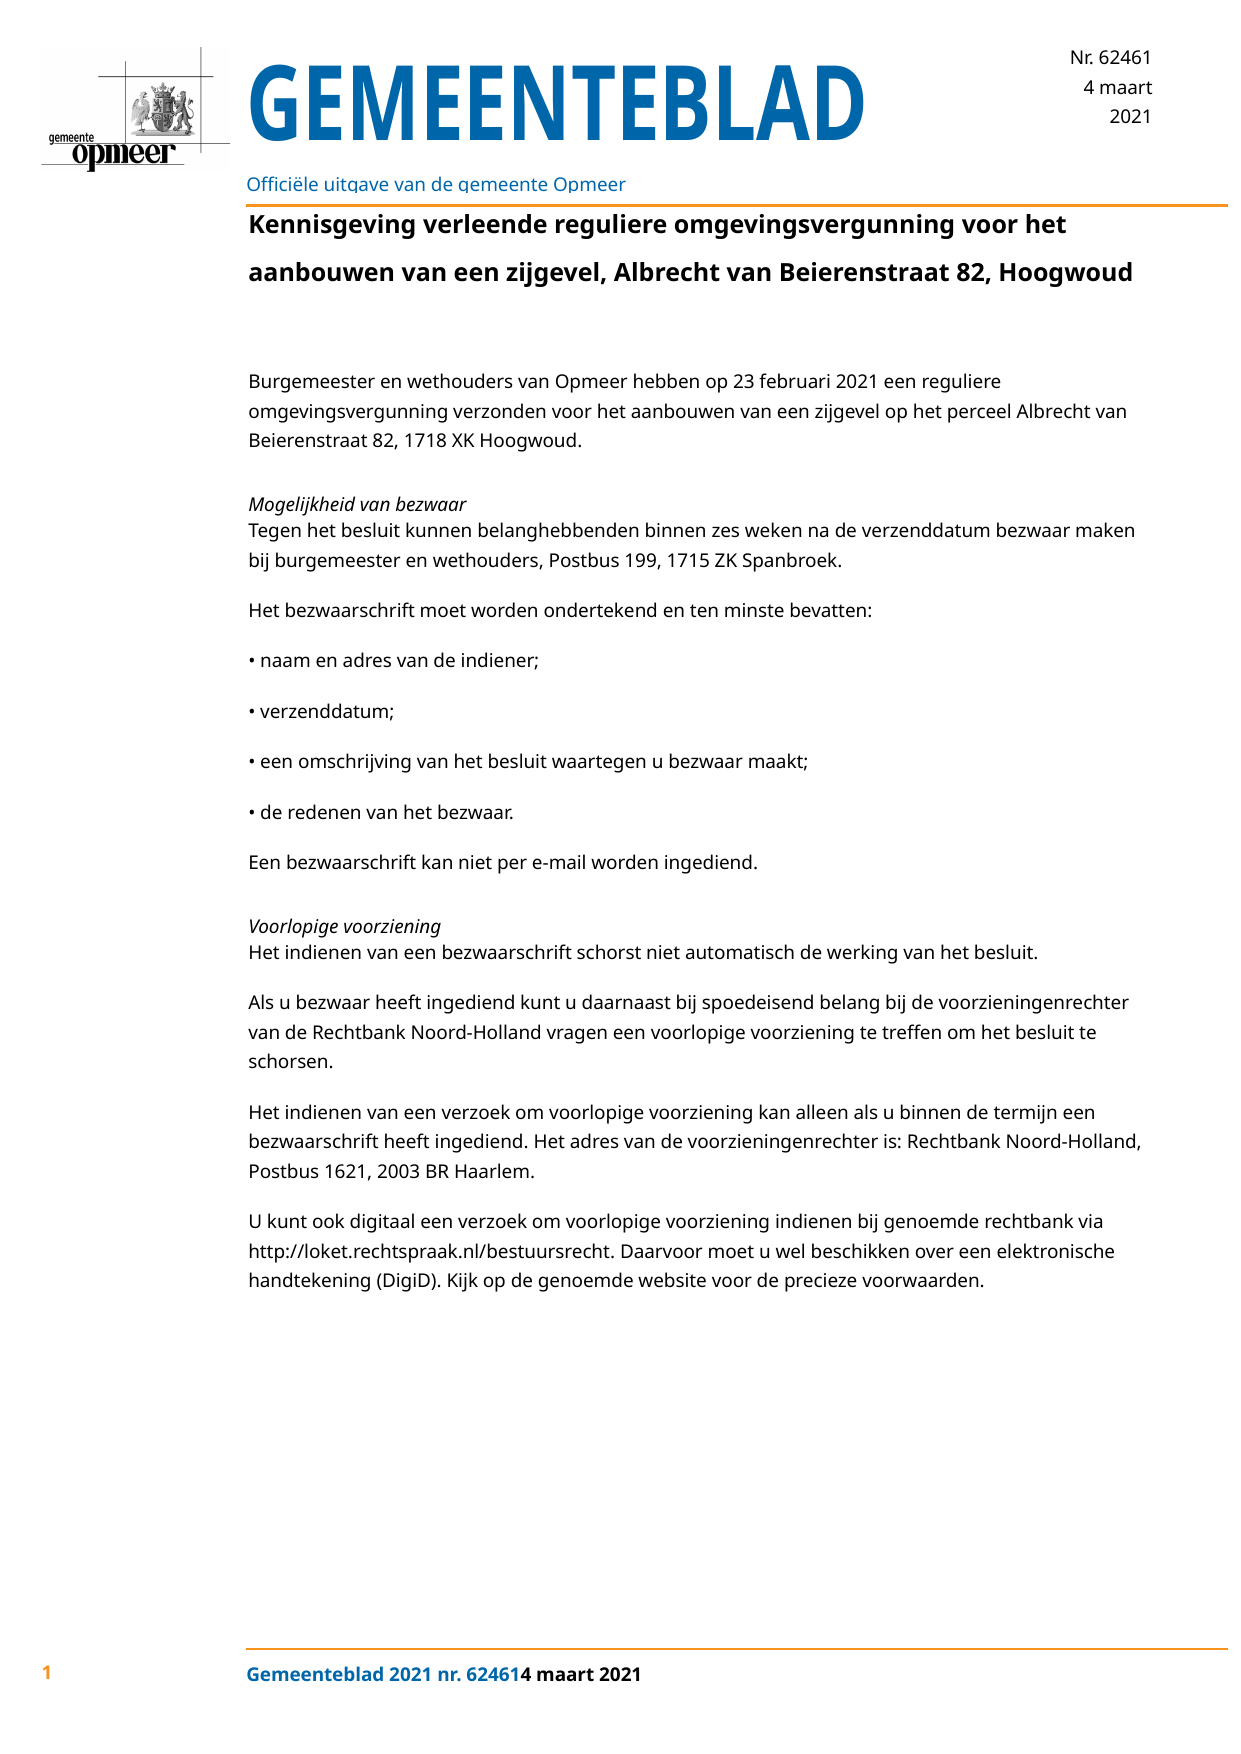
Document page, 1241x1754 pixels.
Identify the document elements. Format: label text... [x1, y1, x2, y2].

text Het bezwaarschrift moet worden ondertekend en ten minste bevatten: [248, 597, 1152, 623]
text • naam en adres van de indiener; [248, 648, 1152, 673]
text Het indienen van een verzoek om voorlopige voorziening kan alleen als u binnen de termijn een bezwaarschrift heeft ingediend. Het adres van de voorzieningenrechter is: Rechtbank Noord-Holland, Postbus 1621, 2003 BR Haarlem. [248, 1099, 1152, 1184]
text • verzenddatum; [248, 698, 1152, 724]
picture [41, 47, 231, 172]
text • een omschrijving van het besluit waartegen u bezwaar maakt; [248, 748, 1152, 774]
text Als u bezwaar heeft ingediend kunt u daarnaast bij spoedeisend belang bij de voorzieningenrechter van de Rechtbank Noord-Holland vragen een voorlopige voorziening te treffen om het besluit te schorsen. [248, 989, 1152, 1074]
text Kennisgeving verleende reguliere omgevingsvergunning voor het aanbouwen van een zijgevel, Albrecht van Beierenstraat 82, Hoogwoud [248, 207, 1152, 288]
text Tegen het besluit kunnen belanghebbenden binnen zes weken na de verzenddatum bezwaar maken bij burgemeester en wethouders, Postbus 199, 1715 ZK Spanbroek. [248, 517, 1152, 572]
text Een bezwaarschrift kan niet per e-mail worden ingediend. [248, 849, 1152, 875]
text Burgemeester en wethouders van Opmeer hebben op 23 februari 2021 een reguliere omgevingsvergunning verzonden voor het aanbouwen van een zijgevel op het perceel Albrecht van Beierenstraat 82, 1718 XK Hoogwoud. [248, 368, 1152, 453]
text Het indienen van een bezwaarschrift schorst niet automatisch de werking van het besluit. [248, 939, 1152, 965]
text • de redenen van het bezwaar. [248, 799, 1152, 824]
text Voorlopige voorziening [248, 913, 1152, 939]
text Mogelijkheid van bezwaar [248, 491, 1152, 517]
text U kunt ook digitaal een verzoek om voorlopige voorziening indienen bij genoemde rechtbank via http://loket.rechtspraak.nl/bestuursrecht. Daarvoor moet u wel beschikken over een elektronische handtekening (DigiD). Kijk op de genoemde website voor de precieze voorwaarden. [248, 1208, 1152, 1293]
